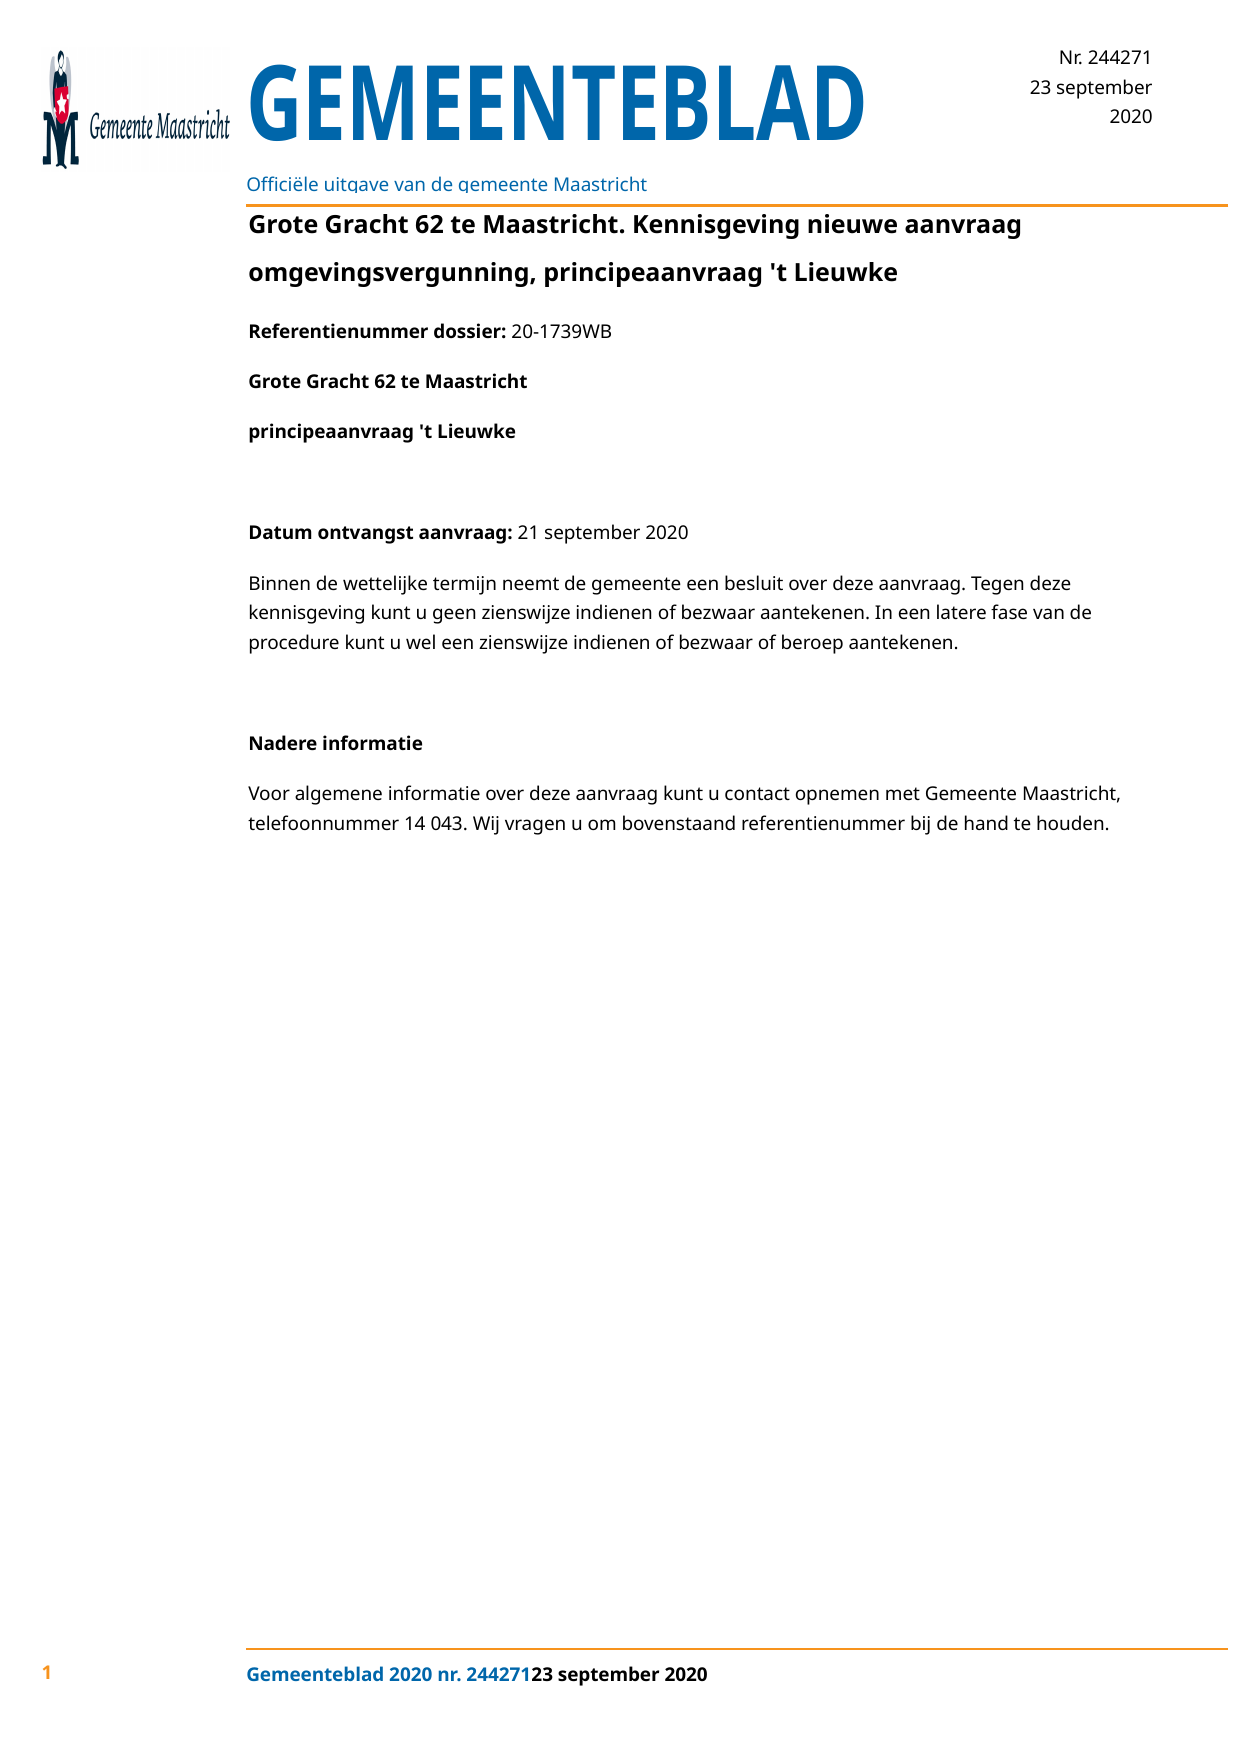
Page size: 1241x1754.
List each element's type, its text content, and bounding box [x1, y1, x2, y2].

picture [41, 47, 231, 172]
text principeaanvraag 't Lieuwke [248, 419, 1152, 444]
text Voor algemene informatie over deze aanvraag kunt u contact opnemen met Gemeente Maastricht, telefoonnummer 14 043. Wij vragen u om bovenstaand referentienummer bij de hand te houden. [248, 780, 1152, 836]
text Datum ontvangst aanvraag: 21 september 2020 [248, 519, 1152, 545]
text Referentienummer dossier: 20-1739WB [248, 318, 1152, 344]
text Binnen de wettelijke termijn neemt de gemeente een besluit over deze aanvraag. Tegen deze kennisgeving kunt u geen zienswijze indienen of bezwaar aantekenen. In een latere fase van de procedure kunt u wel een zienswijze indienen of bezwaar of beroep aantekenen. [248, 570, 1152, 655]
text Nadere informatie [248, 730, 1152, 756]
text Grote Gracht 62 te Maastricht [248, 368, 1152, 394]
text Grote Gracht 62 te Maastricht. Kennisgeving nieuwe aanvraag omgevingsvergunning, principeaanvraag 't Lieuwke [248, 207, 1152, 288]
